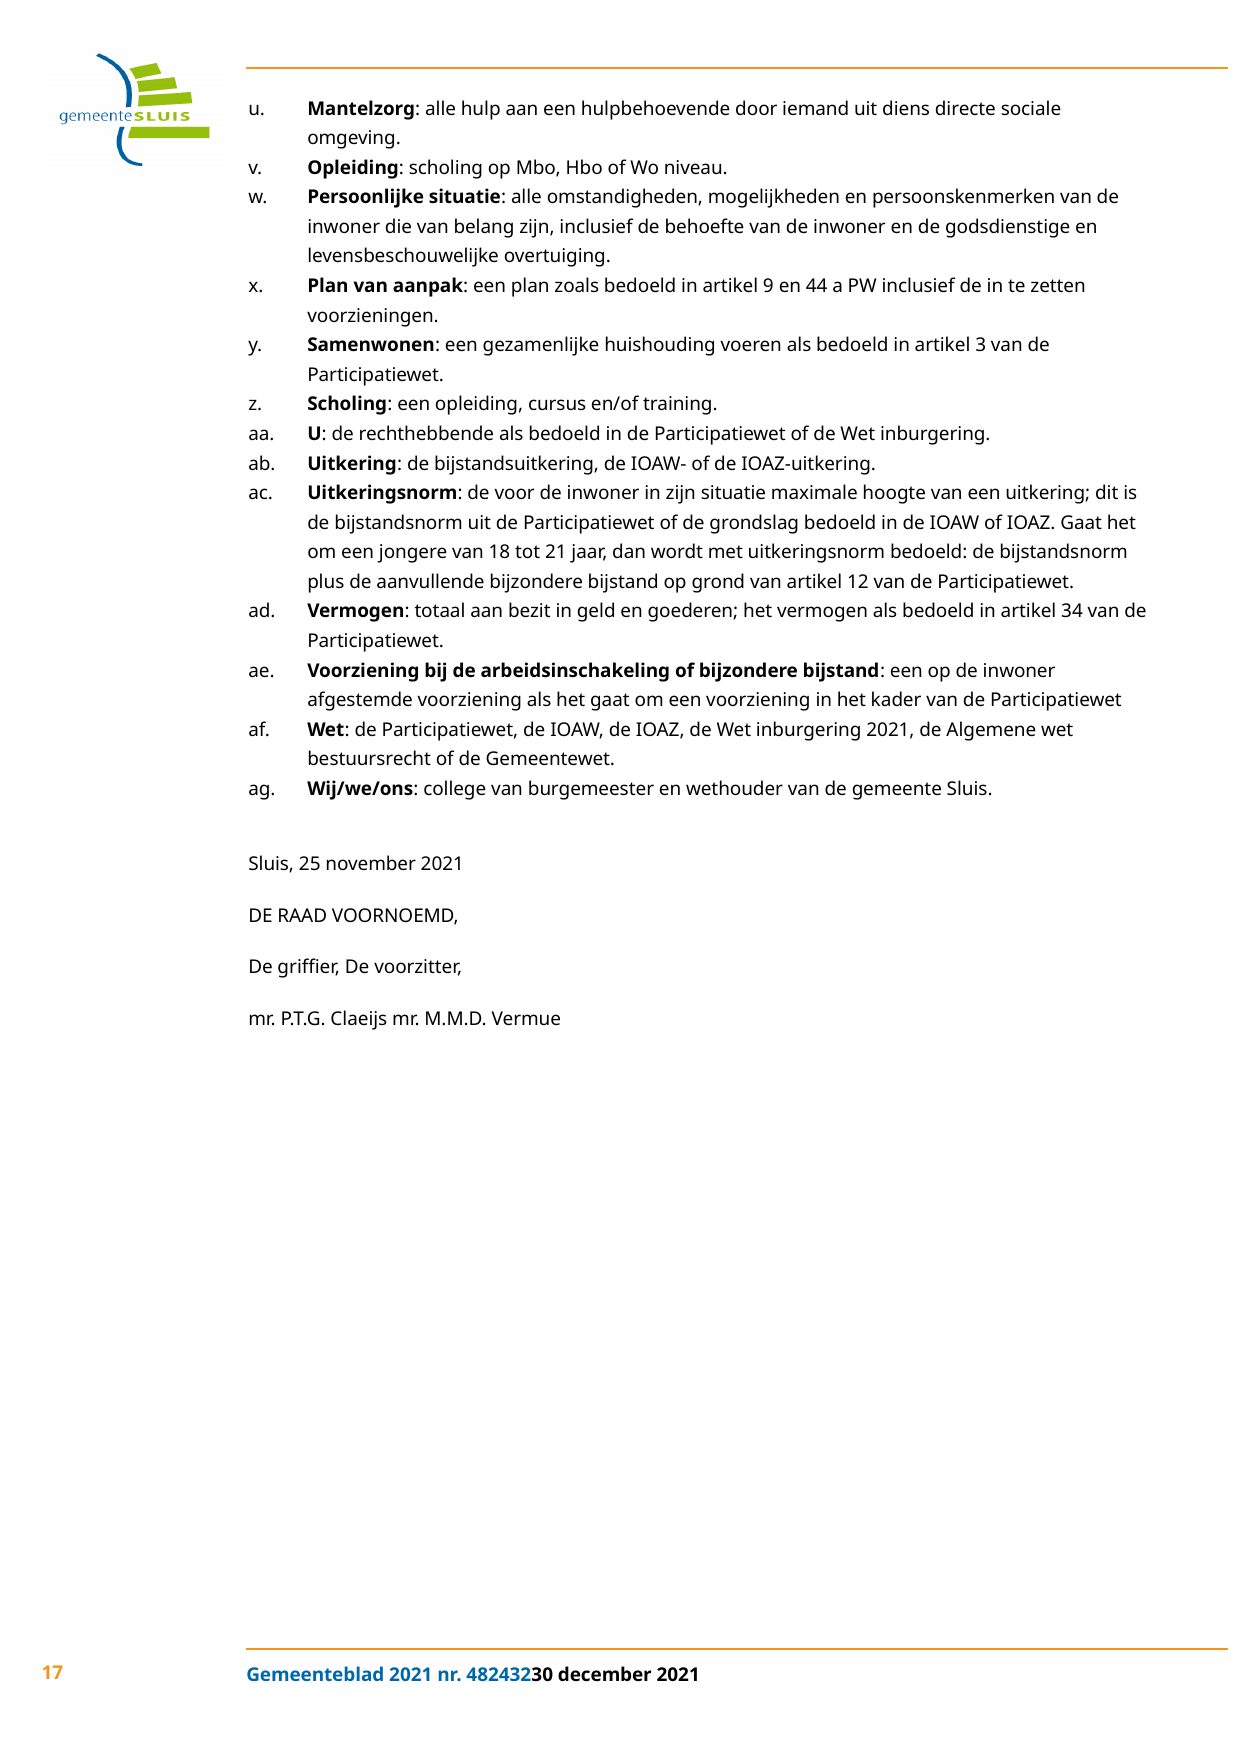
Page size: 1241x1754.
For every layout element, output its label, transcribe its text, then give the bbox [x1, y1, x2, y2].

list Voorziening bij de arbeidsinschakeling of bijzondere bijstand: een op de inwoner afgestemde voorziening als het gaat om een voorziening in het kader van de Participatiewet [248, 657, 1152, 712]
list Plan van aanpak: een plan zoals bedoeld in artikel 9 en 44 a PW inclusief de in te zetten voorzieningen. [248, 272, 1152, 328]
list Persoonlijke situatie: alle omstandigheden, mogelijkheden en persoonskenmerken van de inwoner die van belang zijn, inclusief de behoefte van de inwoner en de godsdienstige en levensbeschouwelijke overtuiging. [248, 183, 1152, 268]
list Wet: de Participatiewet, de IOAW, de IOAZ, de Wet inburgering 2021, de Algemene wet bestuursrecht of de Gemeentewet. [248, 716, 1152, 771]
text Sluis, 25 november 2021 [248, 850, 1152, 876]
text DE RAAD VOORNOEMD, [248, 902, 1152, 928]
list Samenwonen: een gezamenlijke huishouding voeren als bedoeld in artikel 3 van de Participatiewet. [248, 331, 1152, 387]
list Uitkering: de bijstandsuitkering, de IOAW- of de IOAZ-uitkering. [248, 450, 1152, 476]
list Vermogen: totaal aan bezit in geld en goederen; het vermogen als bedoeld in artikel 34 van de Participatiewet. [248, 598, 1152, 653]
list Scholing: een opleiding, cursus en/of training. [248, 391, 1152, 416]
list Wij/we/ons: college van burgemeester en wethouder van de gemeente Sluis. [248, 775, 1152, 801]
picture [41, 47, 231, 172]
list Opleiding: scholing op Mbo, Hbo of Wo niveau. [248, 154, 1152, 180]
list Mantelzorg: alle hulp aan een hulpbehoevende door iemand uit diens directe sociale omgeving. [248, 95, 1152, 150]
text mr. P.T.G. Claeijs mr. M.M.D. Vermue [248, 1005, 1152, 1031]
text De griffier, De voorzitter, [248, 953, 1152, 979]
list Uitkeringsnorm: de voor de inwoner in zijn situatie maximale hoogte van een uitkering; dit is de bijstandsnorm uit de Participatiewet of de grondslag bedoeld in de IOAW of IOAZ. Gaat het om een jongere van 18 tot 21 jaar, dan wordt met uitkeringsnorm bedoeld: de bijstandsnorm plus de aanvullende bijzondere bijstand op grond van artikel 12 van de Participatiewet. [248, 479, 1152, 594]
list U: de rechthebbende als bedoeld in de Participatiewet of de Wet inburgering. [248, 420, 1152, 446]
